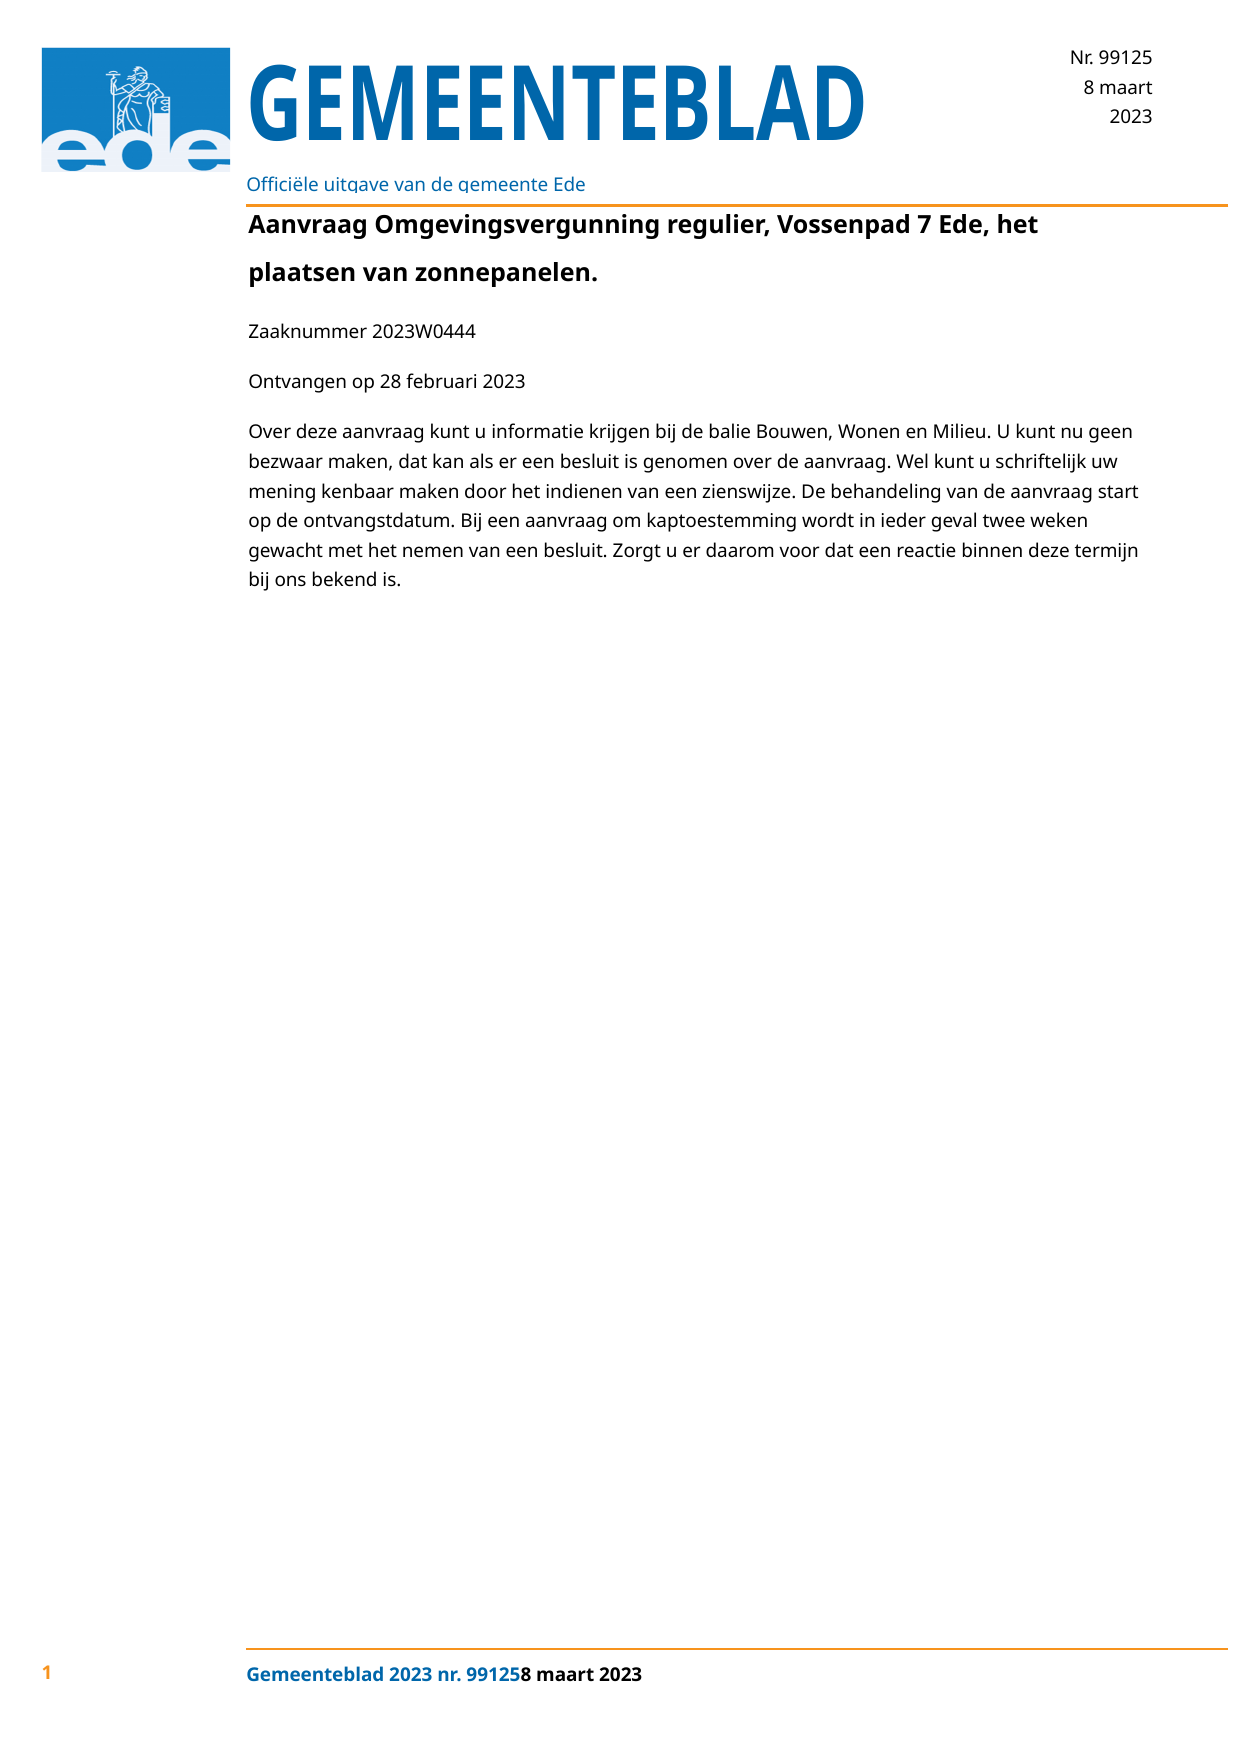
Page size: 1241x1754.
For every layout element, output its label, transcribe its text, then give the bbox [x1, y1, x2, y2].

text Zaaknummer 2023W0444 [248, 318, 1152, 344]
text Over deze aanvraag kunt u informatie krijgen bij de balie Bouwen, Wonen en Milieu. U kunt nu geen bezwaar maken, dat kan als er een besluit is genomen over de aanvraag. Wel kunt u schriftelijk uw mening kenbaar maken door het indienen van een zienswijze. De behandeling van de aanvraag start op de ontvangstdatum. Bij een aanvraag om kaptoestemming wordt in ieder geval twee weken gewacht met het nemen van een besluit. Zorgt u er daarom voor dat een reactie binnen deze termijn bij ons bekend is. [248, 419, 1152, 592]
picture [41, 47, 231, 172]
text Ontvangen op 28 februari 2023 [248, 368, 1152, 394]
text Aanvraag Omgevingsvergunning regulier, Vossenpad 7 Ede, het plaatsen van zonnepanelen. [248, 207, 1152, 288]
